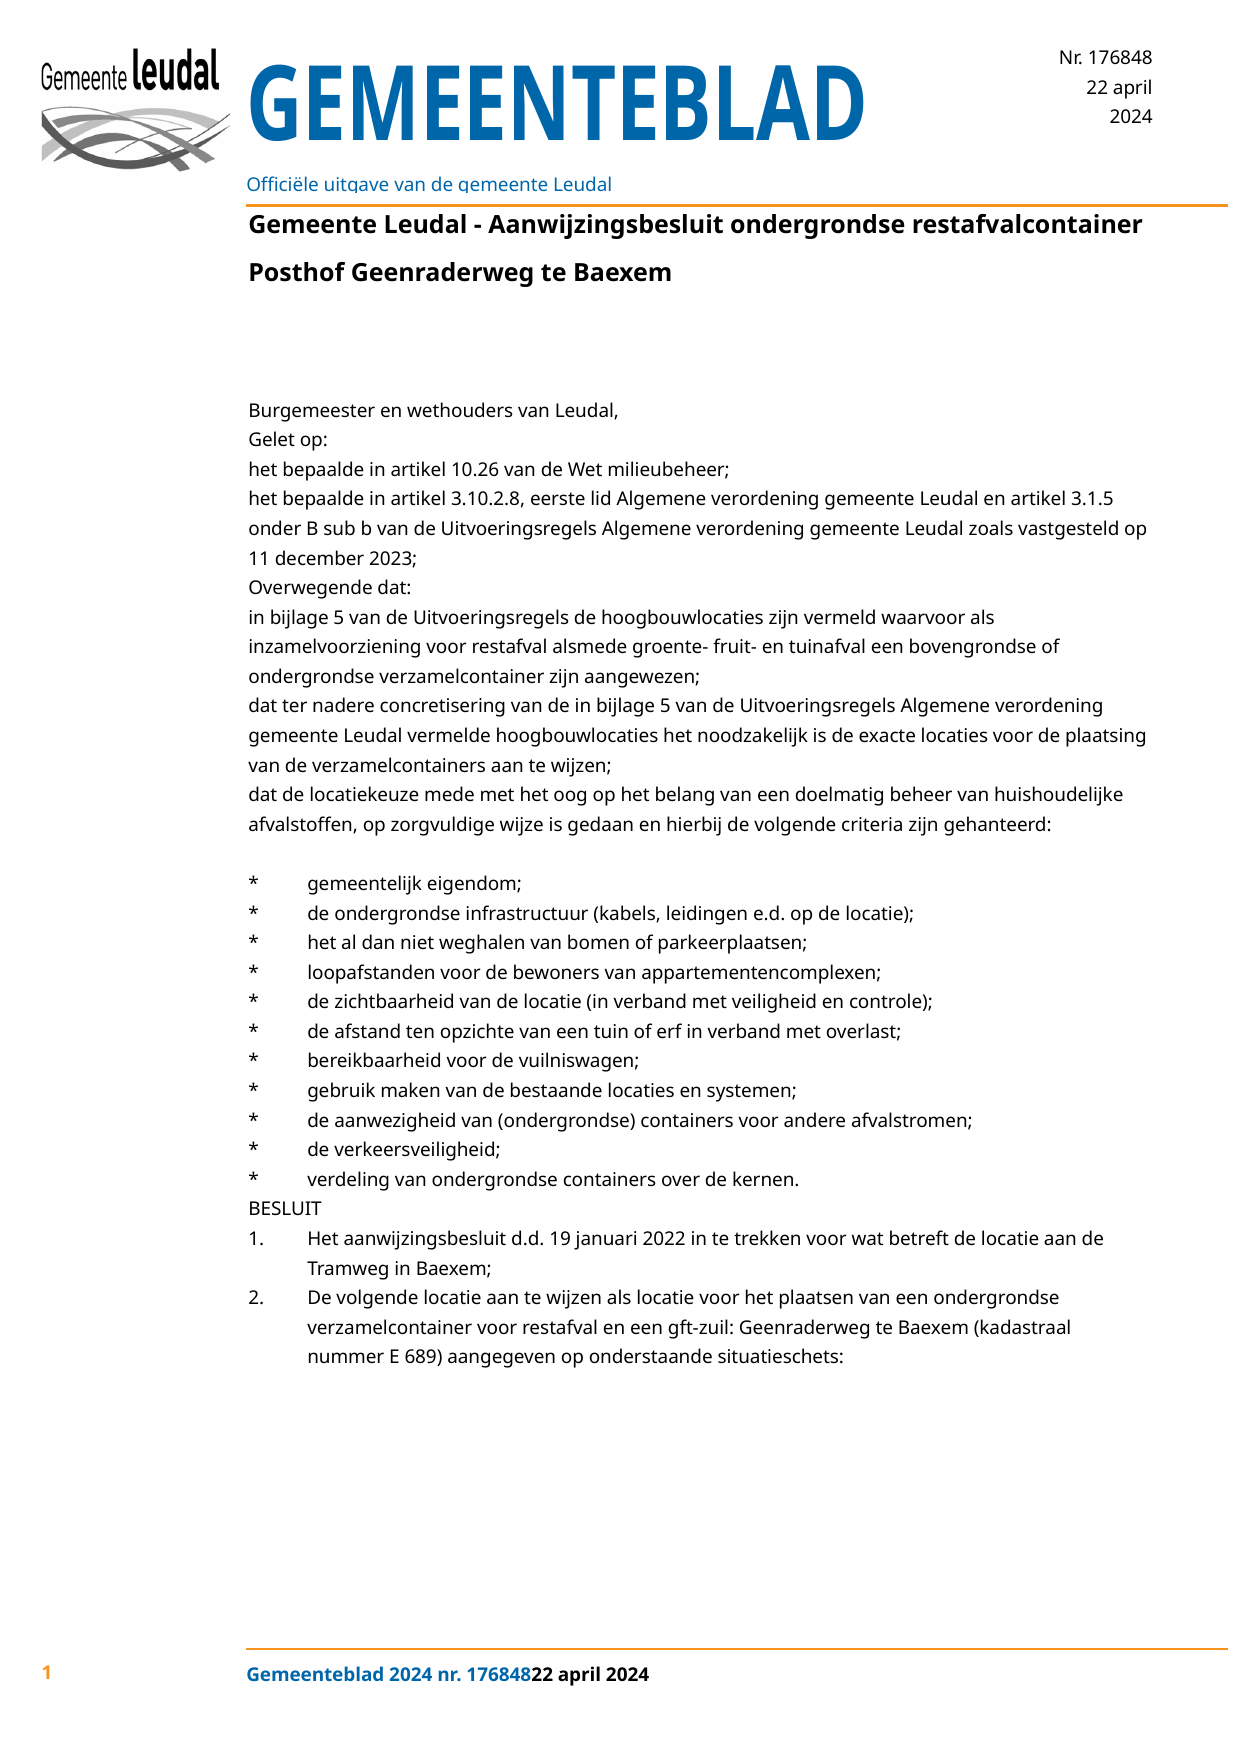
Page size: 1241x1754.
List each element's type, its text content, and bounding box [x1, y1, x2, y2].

list het al dan niet weghalen van bomen of parkeerplaatsen; [248, 929, 1152, 955]
list de verkeersveiligheid; [248, 1136, 1152, 1162]
text BESLUIT [248, 1196, 1152, 1221]
text in bijlage 5 van de Uitvoeringsregels de hoogbouwlocaties zijn vermeld waarvoor als inzamelvoorziening voor restafval alsmede groente- fruit- en tuinafval een bovengrondse of ondergrondse verzamelcontainer zijn aangewezen; [248, 604, 1152, 689]
list De volgende locatie aan te wijzen als locatie voor het plaatsen van een ondergrondse verzamelcontainer voor restafval en een gft-zuil: Geenraderweg te Baexem (kadastraal nummer E 689) aangegeven op onderstaande situatieschets: [248, 1284, 1152, 1369]
text dat ter nadere concretisering van de in bijlage 5 van de Uitvoeringsregels Algemene verordening gemeente Leudal vermelde hoogbouwlocaties het noodzakelijk is de exacte locaties voor de plaatsing van de verzamelcontainers aan te wijzen; [248, 693, 1152, 777]
list bereikbaarheid voor de vuilniswagen; [248, 1048, 1152, 1073]
text Gelet op: [248, 426, 1152, 452]
list de aanwezigheid van (ondergrondse) containers voor andere afvalstromen; [248, 1107, 1152, 1132]
list gemeentelijk eigendom; [248, 870, 1152, 896]
text het bepaalde in artikel 10.26 van de Wet milieubeheer; [248, 456, 1152, 482]
picture [41, 47, 231, 172]
text Overwegende dat: [248, 574, 1152, 600]
text Burgemeester en wethouders van Leudal, [248, 397, 1152, 422]
text dat de locatiekeuze mede met het oog op het belang van een doelmatig beheer van huishoudelijke afvalstoffen, op zorgvuldige wijze is gedaan en hierbij de volgende criteria zijn gehanteerd: [248, 781, 1152, 837]
list Het aanwijzingsbesluit d.d. 19 januari 2022 in te trekken voor wat betreft de locatie aan de Tramweg in Baexem; [248, 1225, 1152, 1280]
list verdeling van ondergrondse containers over de kernen. [248, 1166, 1152, 1192]
list loopafstanden voor de bewoners van appartementencomplexen; [248, 959, 1152, 984]
list de afstand ten opzichte van een tuin of erf in verband met overlast; [248, 1018, 1152, 1044]
list gebruik maken van de bestaande locaties en systemen; [248, 1077, 1152, 1103]
text het bepaalde in artikel 3.10.2.8, eerste lid Algemene verordening gemeente Leudal en artikel 3.1.5 onder B sub b van de Uitvoeringsregels Algemene verordening gemeente Leudal zoals vastgesteld op 11 december 2023; [248, 486, 1152, 570]
list de ondergrondse infrastructuur (kabels, leidingen e.d. op de locatie); [248, 900, 1152, 925]
list de zichtbaarheid van de locatie (in verband met veiligheid en controle); [248, 988, 1152, 1014]
text Gemeente Leudal - Aanwijzingsbesluit ondergrondse restafvalcontainer Posthof Geenraderweg te Baexem [248, 207, 1152, 288]
